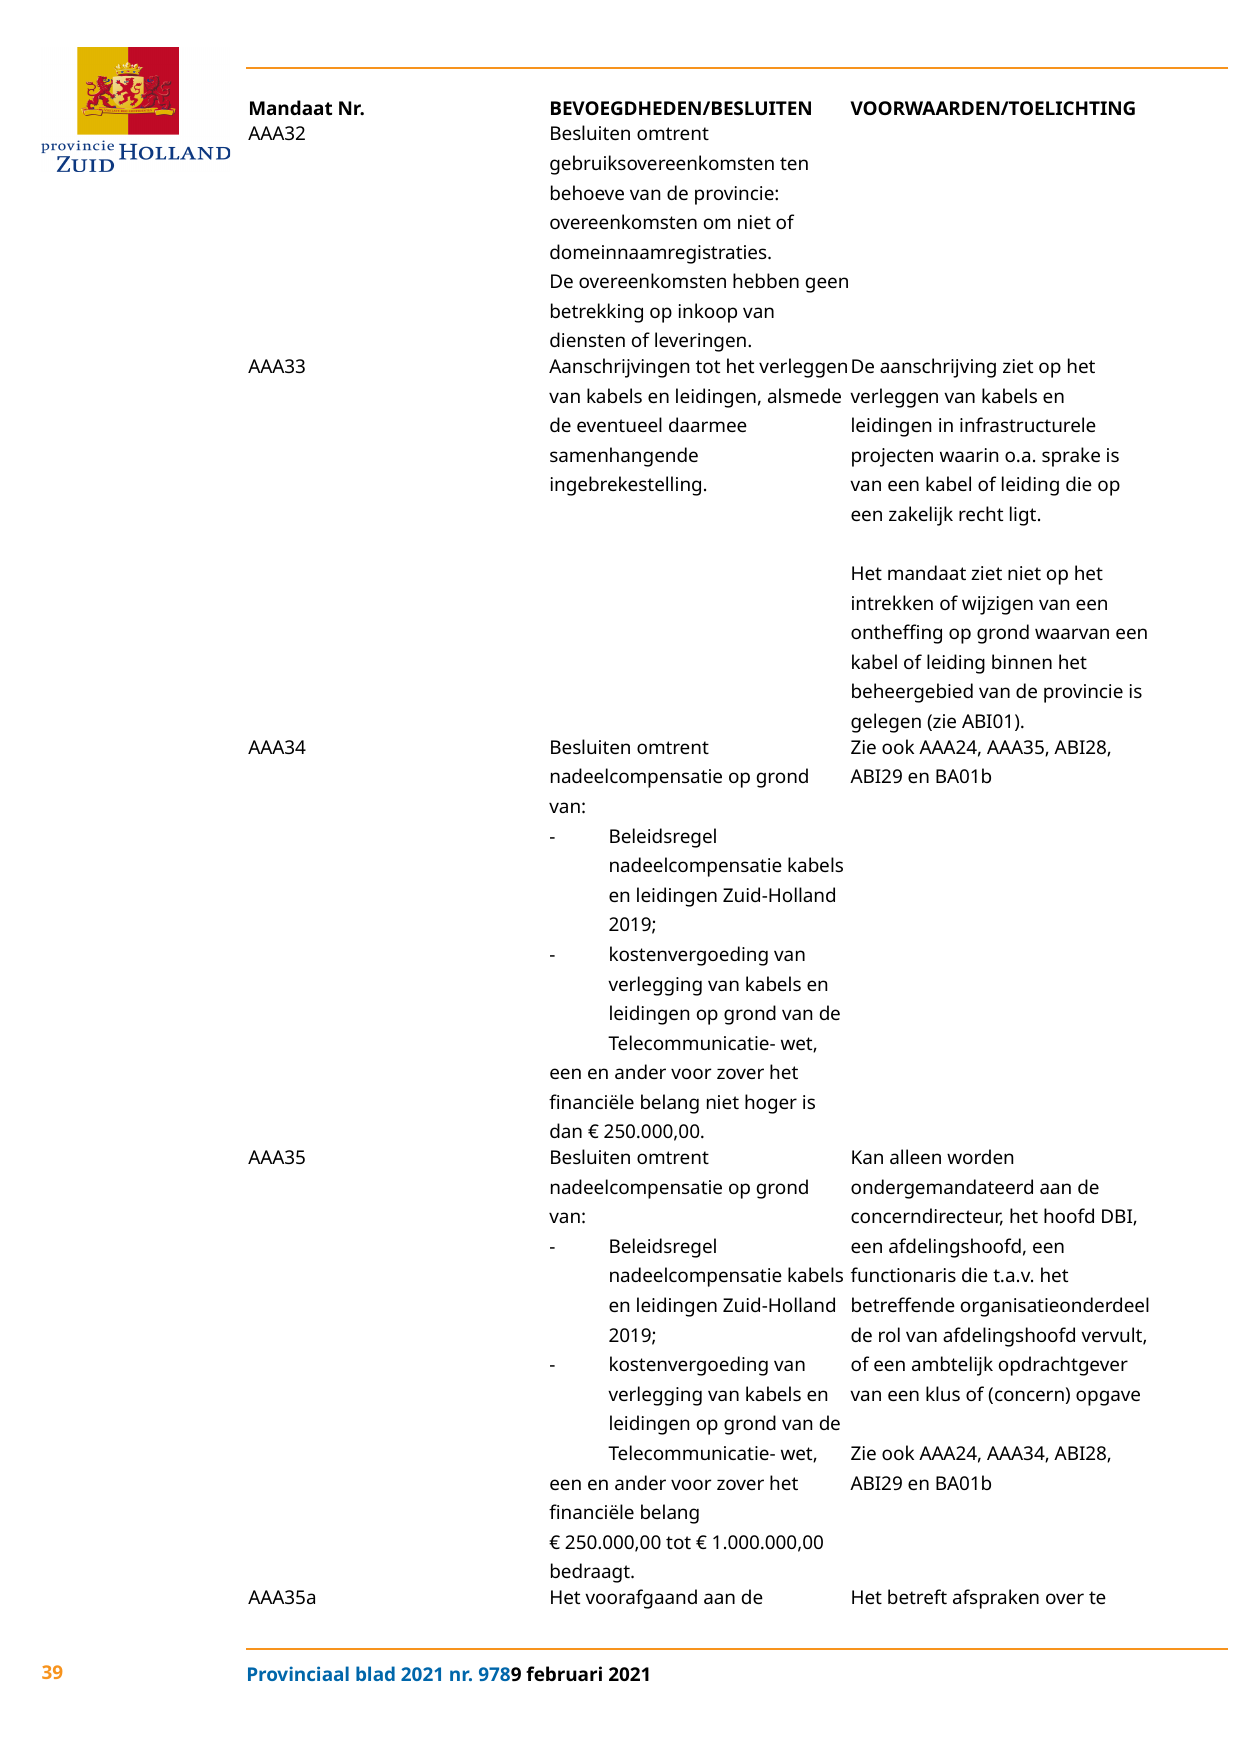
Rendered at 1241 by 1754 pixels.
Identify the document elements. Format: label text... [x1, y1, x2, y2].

table_cell Het voorafgaand aan de [549, 1584, 850, 1610]
table_header BEVOEGDHEDEN/BESLUITEN [549, 95, 850, 121]
table_cell [850, 121, 1152, 353]
table_cell Besluiten omtrent nadeelcompensatie op grond van: Beleidsregel nadeelcompensatie kabels en leidingen Zuid-Holland 2019; kostenvergoeding van verlegging van kabels en leidingen op grond van de Telecommunicatie- wet, een en ander voor zover het financiële belang € 250.000,00 tot € 1.000.000,00 bedraagt. [549, 1144, 850, 1584]
table_cell Het betreft afspraken over te [850, 1584, 1152, 1610]
table_cell AAA32 [248, 121, 549, 353]
table_cell AAA35 [248, 1144, 549, 1584]
table_cell Besluiten omtrent gebruiksovereenkomsten ten behoeve van de provincie: overeenkomsten om niet of domeinnaamregistraties. De overeenkomsten hebben geen betrekking op inkoop van diensten of leveringen. [549, 121, 850, 353]
table_cell De aanschrijving ziet op het verleggen van kabels en leidingen in infrastructurele projecten waarin o.a. sprake is van een kabel of leiding die op een zakelijk recht ligt. Het mandaat ziet niet op het intrekken of wijzigen van een ontheffing op grond waarvan een kabel of leiding binnen het beheergebied van de provincie is gelegen (zie ABI01). [850, 353, 1152, 734]
table_header VOORWAARDEN/TOELICHTING [850, 95, 1152, 121]
table_cell Aanschrijvingen tot het verleggen van kabels en leidingen, alsmede de eventueel daarmee samenhangende ingebrekestelling. [549, 353, 850, 734]
table_cell Zie ook AAA24, AAA35, ABI28, ABI29 en BA01b [850, 734, 1152, 1144]
table_cell Besluiten omtrent nadeelcompensatie op grond van: Beleidsregel nadeelcompensatie kabels en leidingen Zuid-Holland 2019; kostenvergoeding van verlegging van kabels en leidingen op grond van de Telecommunicatie- wet, een en ander voor zover het financiële belang niet hoger is dan € 250.000,00. [549, 734, 850, 1144]
table_cell AAA33 [248, 353, 549, 734]
picture [41, 47, 231, 172]
table_cell Kan alleen worden ondergemandateerd aan de concerndirecteur, het hoofd DBI, een afdelingshoofd, een functionaris die t.a.v. het betreffende organisatieonderdeel de rol van afdelingshoofd vervult, of een ambtelijk opdrachtgever van een klus of (concern) opgave Zie ook AAA24, AAA34, ABI28, ABI29 en BA01b [850, 1144, 1152, 1584]
table_cell AAA35a [248, 1584, 549, 1610]
table_cell AAA34 [248, 734, 549, 1144]
table_header Mandaat Nr. [248, 95, 549, 121]
